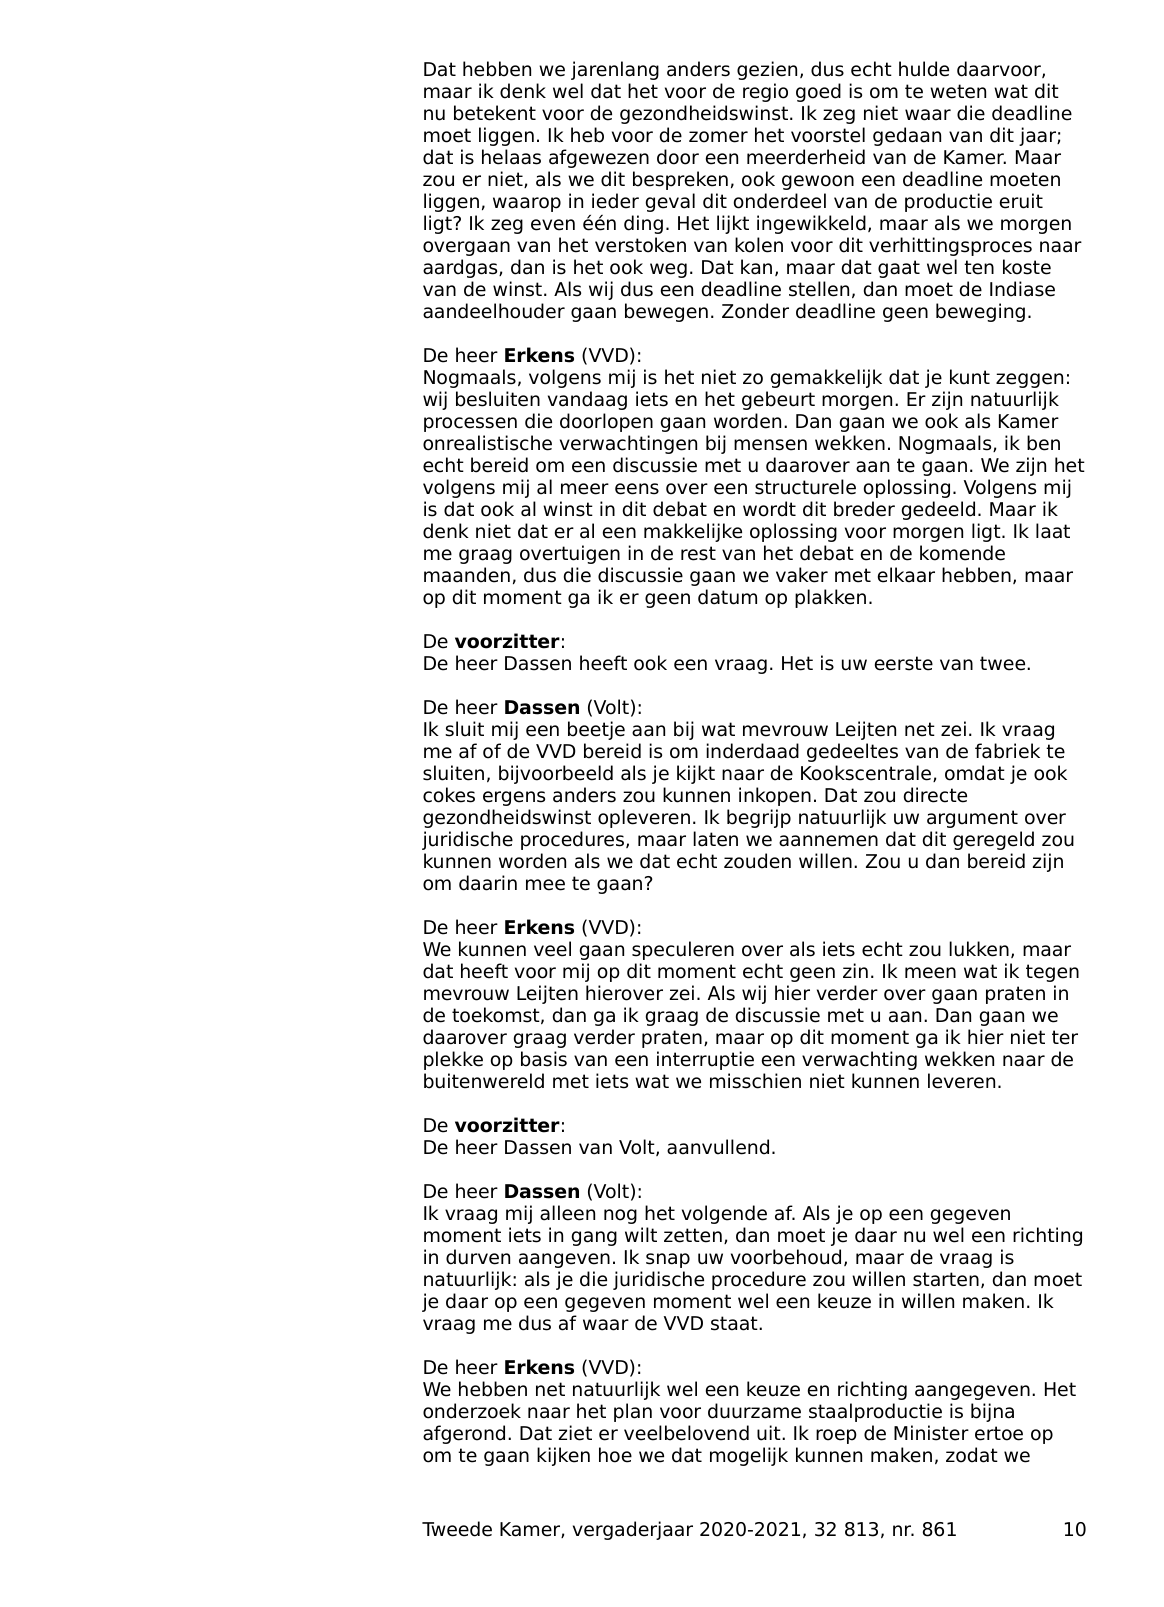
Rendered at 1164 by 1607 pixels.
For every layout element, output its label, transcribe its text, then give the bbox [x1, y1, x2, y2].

text De voorzitter: [422, 1115, 1087, 1137]
text De heer Dassen (Volt): [422, 1181, 1087, 1203]
text Ik sluit mij een beetje aan bij wat mevrouw Leijten net zei. Ik vraag me af of de VVD bereid is om inderdaad gedeeltes van de fabriek te sluiten, bijvoorbeeld als je kijkt naar de Kookscentrale, omdat je ook cokes ergens anders zou kunnen inkopen. Dat zou directe gezondheidswinst opleveren. Ik begrijp natuurlijk uw argument over juridische procedures, maar laten we aannemen dat dit geregeld zou kunnen worden als we dat echt zouden willen. Zou u dan bereid zijn om daarin mee te gaan? [422, 719, 1087, 895]
text De heer Erkens (VVD): [422, 1357, 1087, 1379]
text De heer Erkens (VVD): [422, 917, 1087, 939]
text Dat hebben we jarenlang anders gezien, dus echt hulde daarvoor, maar ik denk wel dat het voor de regio goed is om te weten wat dit nu betekent voor de gezondheidswinst. Ik zeg niet waar die deadline moet liggen. Ik heb voor de zomer het voorstel gedaan van dit jaar; dat is helaas afgewezen door een meerderheid van de Kamer. Maar zou er niet, als we dit bespreken, ook gewoon een deadline moeten liggen, waarop in ieder geval dit onderdeel van de productie eruit ligt? Ik zeg even één ding. Het lijkt ingewikkeld, maar als we morgen overgaan van het verstoken van kolen voor dit verhittingsproces naar aardgas, dan is het ook weg. Dat kan, maar dat gaat wel ten koste van de winst. Als wij dus een deadline stellen, dan moet de Indiase aandeelhouder gaan bewegen. Zonder deadline geen beweging. [422, 59, 1087, 323]
text De heer Erkens (VVD): [422, 345, 1087, 367]
text Nogmaals, volgens mij is het niet zo gemakkelijk dat je kunt zeggen: wij besluiten vandaag iets en het gebeurt morgen. Er zijn natuurlijk processen die doorlopen gaan worden. Dan gaan we ook als Kamer onrealistische verwachtingen bij mensen wekken. Nogmaals, ik ben echt bereid om een discussie met u daarover aan te gaan. We zijn het volgens mij al meer eens over een structurele oplossing. Volgens mij is dat ook al winst in dit debat en wordt dit breder gedeeld. Maar ik denk niet dat er al een makkelijke oplossing voor morgen ligt. Ik laat me graag overtuigen in de rest van het debat en de komende maanden, dus die discussie gaan we vaker met elkaar hebben, maar op dit moment ga ik er geen datum op plakken. [422, 367, 1087, 609]
text De voorzitter: [422, 631, 1087, 653]
text We hebben net natuurlijk wel een keuze en richting aangegeven. Het onderzoek naar het plan voor duurzame staalproductie is bijna afgerond. Dat ziet er veelbelovend uit. Ik roep de Minister ertoe op om te gaan kijken hoe we dat mogelijk kunnen maken, zodat we [422, 1379, 1087, 1467]
text De heer Dassen (Volt): [422, 697, 1087, 719]
text We kunnen veel gaan speculeren over als iets echt zou lukken, maar dat heeft voor mij op dit moment echt geen zin. Ik meen wat ik tegen mevrouw Leijten hierover zei. Als wij hier verder over gaan praten in de toekomst, dan ga ik graag de discussie met u aan. Dan gaan we daarover graag verder praten, maar op dit moment ga ik hier niet ter plekke op basis van een interruptie een verwachting wekken naar de buitenwereld met iets wat we misschien niet kunnen leveren. [422, 939, 1087, 1093]
text De heer Dassen heeft ook een vraag. Het is uw eerste van twee. [422, 653, 1087, 675]
text Ik vraag mij alleen nog het volgende af. Als je op een gegeven moment iets in gang wilt zetten, dan moet je daar nu wel een richting in durven aangeven. Ik snap uw voorbehoud, maar de vraag is natuurlijk: als je die juridische procedure zou willen starten, dan moet je daar op een gegeven moment wel een keuze in willen maken. Ik vraag me dus af waar de VVD staat. [422, 1203, 1087, 1335]
text De heer Dassen van Volt, aanvullend. [422, 1137, 1087, 1159]
